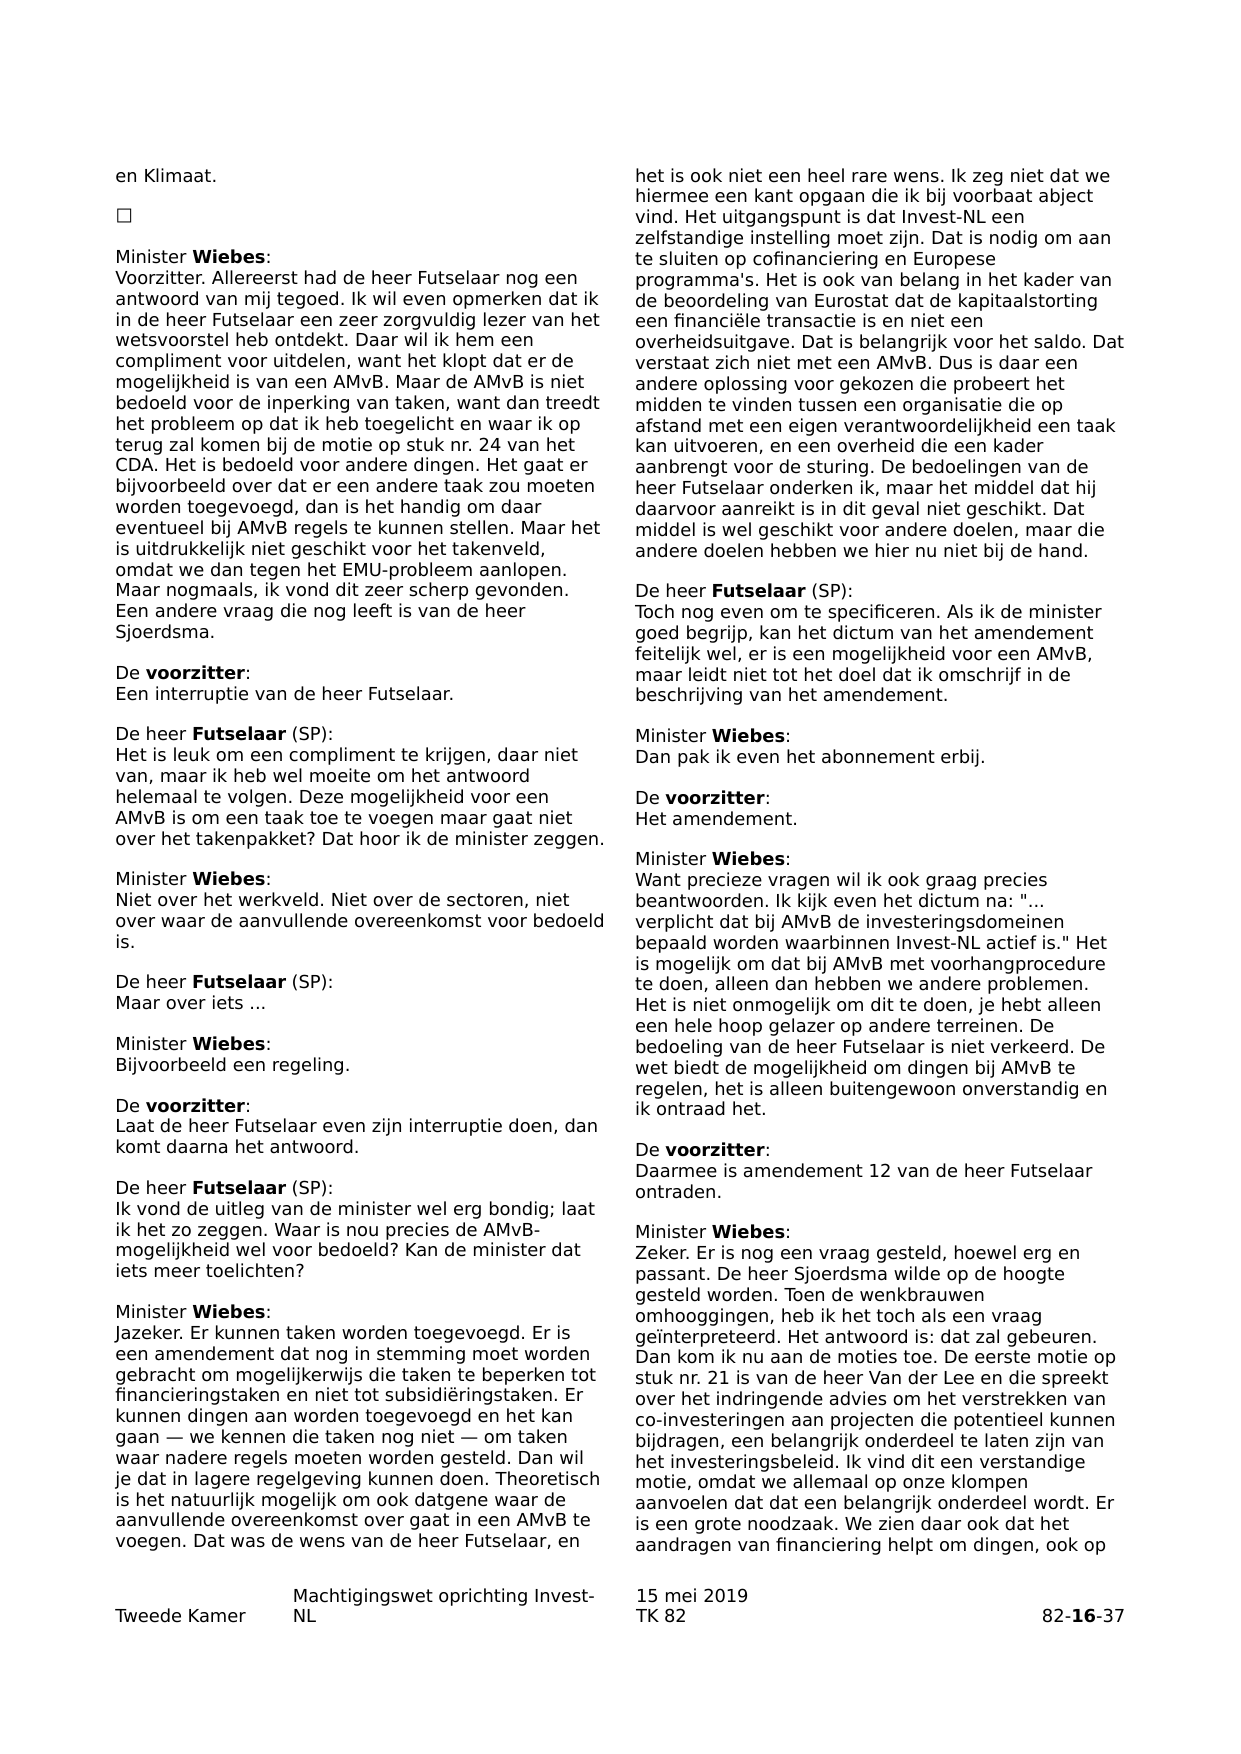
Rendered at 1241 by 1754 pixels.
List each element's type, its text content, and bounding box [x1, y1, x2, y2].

text Dan kom ik nu aan de moties toe. De eerste motie op stuk nr. 21 is van de heer Van der Lee en die spreekt over het indringende advies om het verstrekken van co-investeringen aan projecten die potentieel kunnen bijdragen, een belangrijk onderdeel te laten zijn van het investeringsbeleid. Ik vind dit een verstandige motie, omdat we allemaal op onze klompen aanvoelen dat dat een belangrijk onderdeel wordt. Er is een grote noodzaak. We zien daar ook dat het aandragen van financiering helpt om dingen, ook op [635, 1347, 1125, 1556]
text Een andere vraag die nog leeft is van de heer Sjoerdsma. [115, 601, 605, 643]
text De voorzitter: [635, 1140, 1125, 1161]
text De heer Futselaar (SP): [115, 1178, 605, 1198]
text De voorzitter: [115, 1095, 605, 1116]
text Toch nog even om te specificeren. Als ik de minister goed begrijp, kan het dictum van het amendement feitelijk wel, er is een mogelijkheid voor een AMvB, maar leidt niet tot het doel dat ik omschrijf in de beschrijving van het amendement. [635, 602, 1125, 706]
text Laat de heer Futselaar even zijn interruptie doen, dan komt daarna het antwoord. [115, 1116, 605, 1158]
text De heer Futselaar (SP): [115, 972, 605, 993]
text en Klimaat. [115, 165, 605, 186]
text Maar over iets ... [115, 993, 605, 1014]
text De heer Futselaar (SP): [635, 581, 1125, 602]
text Niet over het werkveld. Niet over de sectoren, niet over waar de aanvullende overeenkomst voor bedoeld is. [115, 890, 605, 952]
text Minister Wiebes: [115, 247, 605, 268]
text het is ook niet een heel rare wens. Ik zeg niet dat we hiermee een kant opgaan die ik bij voorbaat abject vind. Het uitgangspunt is dat Invest-NL een zelfstandige instelling moet zijn. Dat is nodig om aan te sluiten op cofinanciering en Europese programma's. Het is ook van belang in het kader van de beoordeling van Eurostat dat de kapitaalstorting een financiële transactie is en niet een overheidsuitgave. Dat is belangrijk voor het saldo. Dat verstaat zich niet met een AMvB. Dus is daar een andere oplossing voor gekozen die probeert het midden te vinden tussen een organisatie die op afstand met een eigen verantwoordelijkheid een taak kan uitvoeren, en een overheid die een kader aanbrengt voor de sturing. De bedoelingen van de heer Futselaar onderken ik, maar het middel dat hij daarvoor aanreikt is in dit geval niet geschikt. Dat middel is wel geschikt voor andere doelen, maar die andere doelen hebben we hier nu niet bij de hand. [635, 165, 1125, 561]
text De heer Futselaar (SP): [115, 724, 605, 745]
text ⬜ [115, 206, 605, 227]
text Ik vond de uitleg van de minister wel erg bondig; laat ik het zo zeggen. Waar is nou precies de AMvB-mogelijkheid wel voor bedoeld? Kan de minister dat iets meer toelichten? [115, 1198, 605, 1282]
text De voorzitter: [635, 788, 1125, 808]
text Dan pak ik even het abonnement erbij. [635, 747, 1125, 768]
text Minister Wiebes: [115, 1302, 605, 1323]
text Want precieze vragen wil ik ook graag precies beantwoorden. Ik kijk even het dictum na: "... verplicht dat bij AMvB de investeringsdomeinen bepaald worden waarbinnen Invest-NL actief is." Het is mogelijk om dat bij AMvB met voorhangprocedure te doen, alleen dan hebben we andere problemen. Het is niet onmogelijk om dit te doen, je hebt alleen een hele hoop gelazer op andere terreinen. De bedoeling van de heer Futselaar is niet verkeerd. De wet biedt de mogelijkheid om dingen bij AMvB te regelen, het is alleen buitengewoon onverstandig en ik ontraad het. [635, 870, 1125, 1120]
text Het is leuk om een compliment te krijgen, daar niet van, maar ik heb wel moeite om het antwoord helemaal te volgen. Deze mogelijkheid voor een AMvB is om een taak toe te voegen maar gaat niet over het takenpakket? Dat hoor ik de minister zeggen. [115, 745, 605, 849]
text Minister Wiebes: [635, 726, 1125, 747]
text Minister Wiebes: [115, 1034, 605, 1054]
text Minister Wiebes: [635, 849, 1125, 870]
text Een interruptie van de heer Futselaar. [115, 683, 605, 704]
text Jazeker. Er kunnen taken worden toegevoegd. Er is een amendement dat nog in stemming moet worden gebracht om mogelijkerwijs die taken te beperken tot financieringstaken en niet tot subsidiëringstaken. Er kunnen dingen aan worden toegevoegd en het kan gaan — we kennen die taken nog niet — om taken waar nadere regels moeten worden gesteld. Dan wil je dat in lagere regelgeving kunnen doen. Theoretisch is het natuurlijk mogelijk om ook datgene waar de aanvullende overeenkomst over gaat in een AMvB te voegen. Dat was de wens van de heer Futselaar, en [115, 1323, 605, 1552]
text Het amendement. [635, 808, 1125, 829]
text Minister Wiebes: [635, 1222, 1125, 1243]
text Zeker. Er is nog een vraag gesteld, hoewel erg en passant. De heer Sjoerdsma wilde op de hoogte gesteld worden. Toen de wenkbrauwen omhooggingen, heb ik het toch als een vraag geïnterpreteerd. Het antwoord is: dat zal gebeuren. [635, 1243, 1125, 1347]
text De voorzitter: [115, 663, 605, 683]
text Voorzitter. Allereerst had de heer Futselaar nog een antwoord van mij tegoed. Ik wil even opmerken dat ik in de heer Futselaar een zeer zorgvuldig lezer van het wetsvoorstel heb ontdekt. Daar wil ik hem een compliment voor uitdelen, want het klopt dat er de mogelijkheid is van een AMvB. Maar de AMvB is niet bedoeld voor de inperking van taken, want dan treedt het probleem op dat ik heb toegelicht en waar ik op terug zal komen bij de motie op stuk nr. 24 van het CDA. Het is bedoeld voor andere dingen. Het gaat er bijvoorbeeld over dat er een andere taak zou moeten worden toegevoegd, dan is het handig om daar eventueel bij AMvB regels te kunnen stellen. Maar het is uitdrukkelijk niet geschikt voor het takenveld, omdat we dan tegen het EMU-probleem aanlopen. Maar nogmaals, ik vond dit zeer scherp gevonden. [115, 268, 605, 601]
text Minister Wiebes: [115, 869, 605, 890]
text Daarmee is amendement 12 van de heer Futselaar ontraden. [635, 1161, 1125, 1202]
text Bijvoorbeeld een regeling. [115, 1054, 605, 1075]
